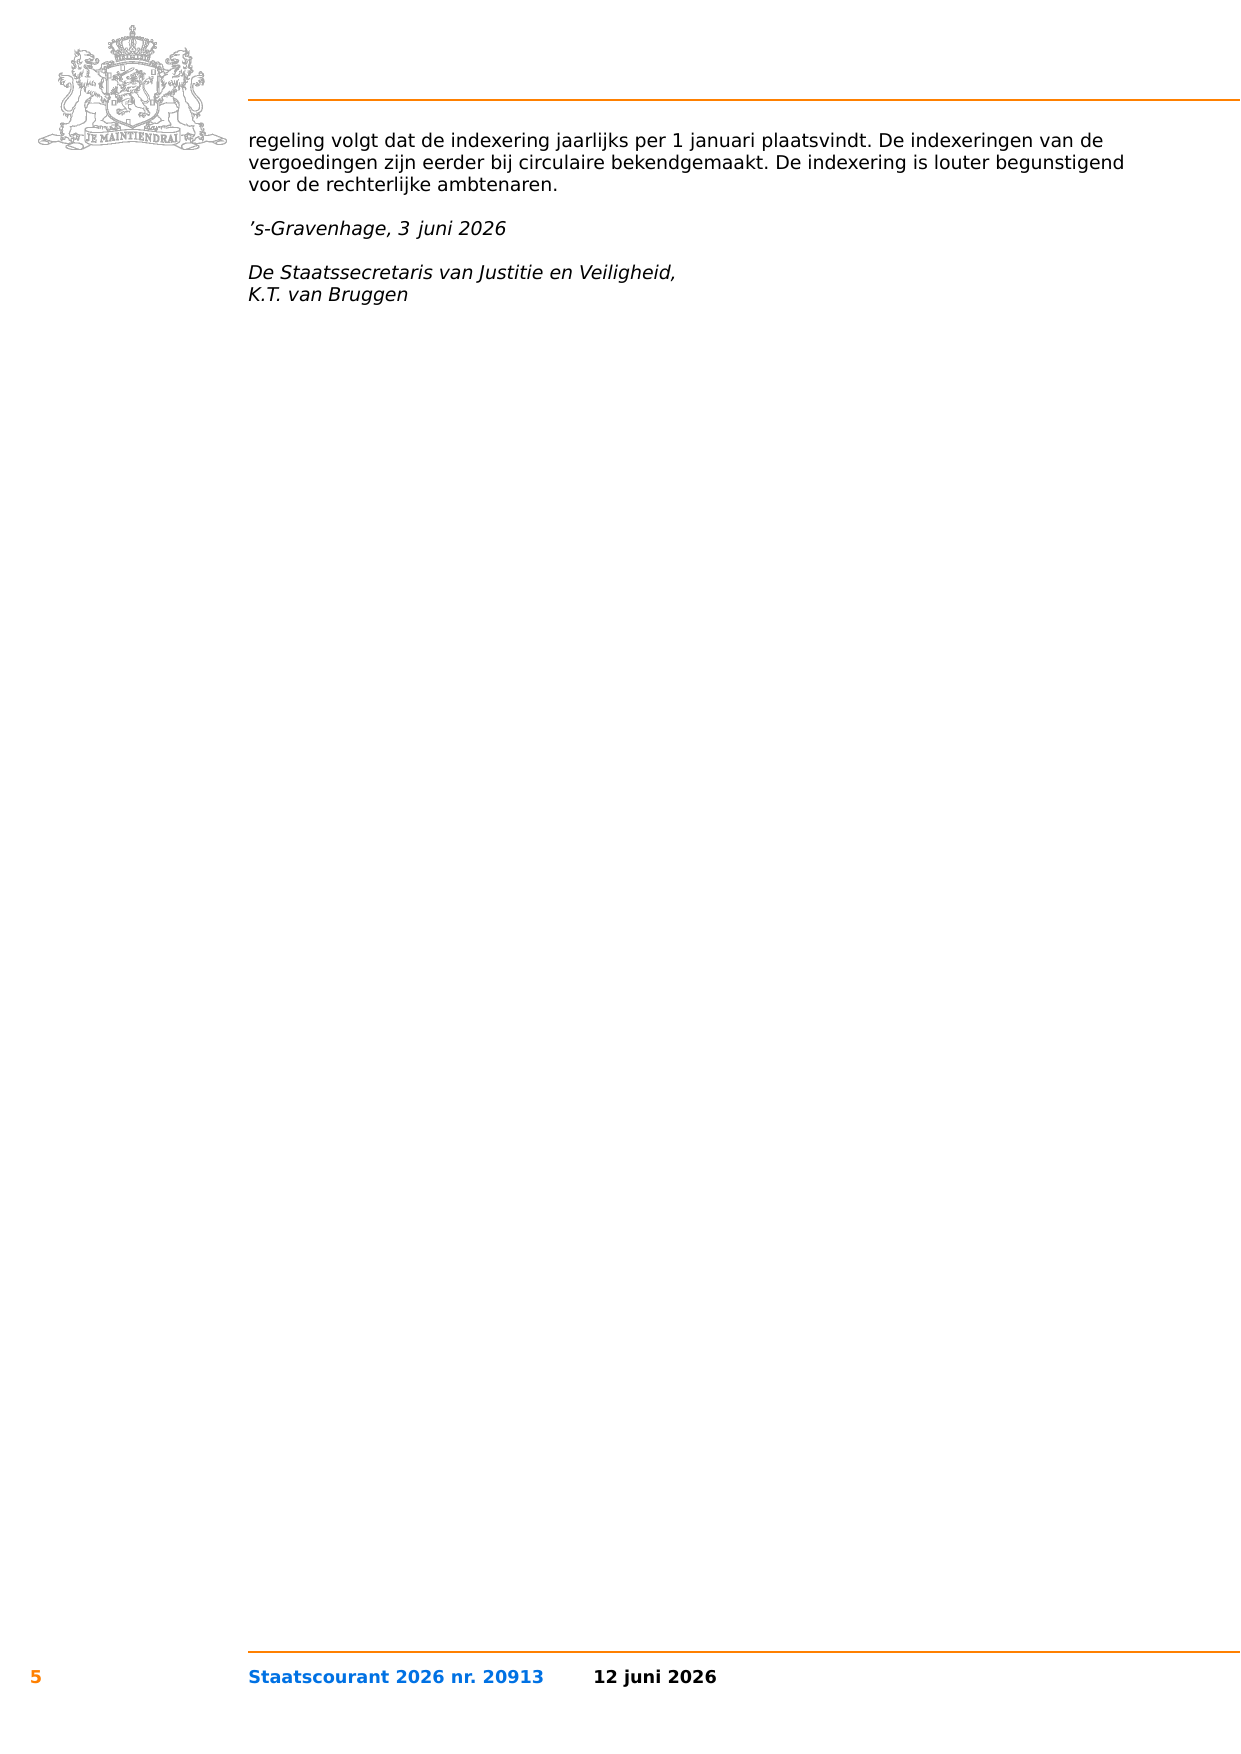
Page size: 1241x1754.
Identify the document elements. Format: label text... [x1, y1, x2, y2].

picture [38, 25, 227, 150]
text ’s-Gravenhage, 3 juni 2026 [248, 218, 1163, 240]
text De Staatssecretaris van Justitie en Veiligheid, K.T. van Bruggen [248, 262, 1163, 306]
text regeling volgt dat de indexering jaarlijks per 1 januari plaatsvindt. De indexeringen van de vergoedingen zijn eerder bij circulaire bekendgemaakt. De indexering is louter begunstigend voor de rechterlijke ambtenaren. [248, 130, 1163, 196]
